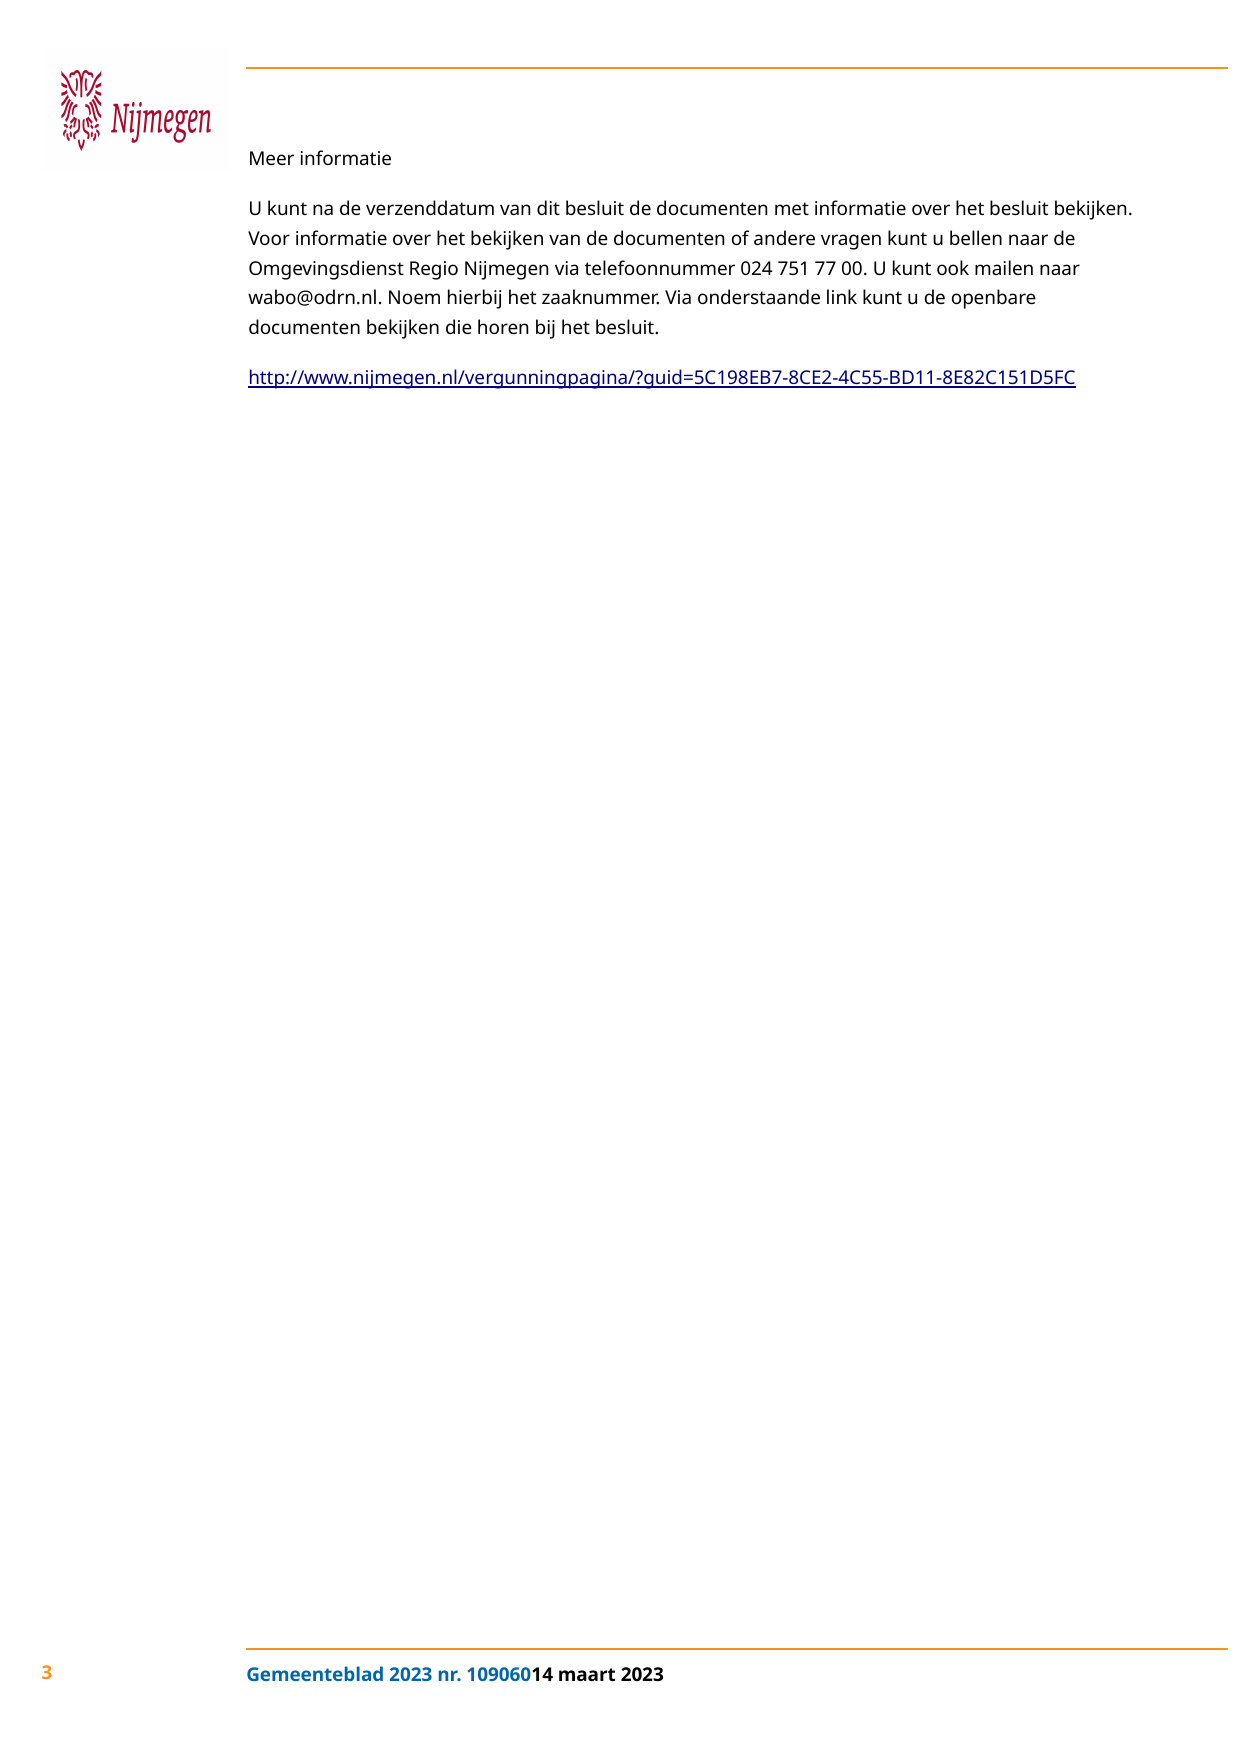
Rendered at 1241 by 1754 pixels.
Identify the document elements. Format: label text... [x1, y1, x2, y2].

picture [41, 47, 231, 172]
text http://www.nijmegen.nl/vergunningpagina/?guid=5C198EB7-8CE2-4C55-BD11-8E82C151D5FC [248, 364, 1152, 390]
text U kunt na de verzenddatum van dit besluit de documenten met informatie over het besluit bekijken. Voor informatie over het bekijken van de documenten of andere vragen kunt u bellen naar de Omgevingsdienst Regio Nijmegen via telefoonnummer 024 751 77 00. U kunt ook mailen naar wabo@odrn.nl. Noem hierbij het zaaknummer. Via onderstaande link kunt u de openbare documenten bekijken die horen bij het besluit. [248, 196, 1152, 340]
text Meer informatie [248, 145, 1152, 171]
